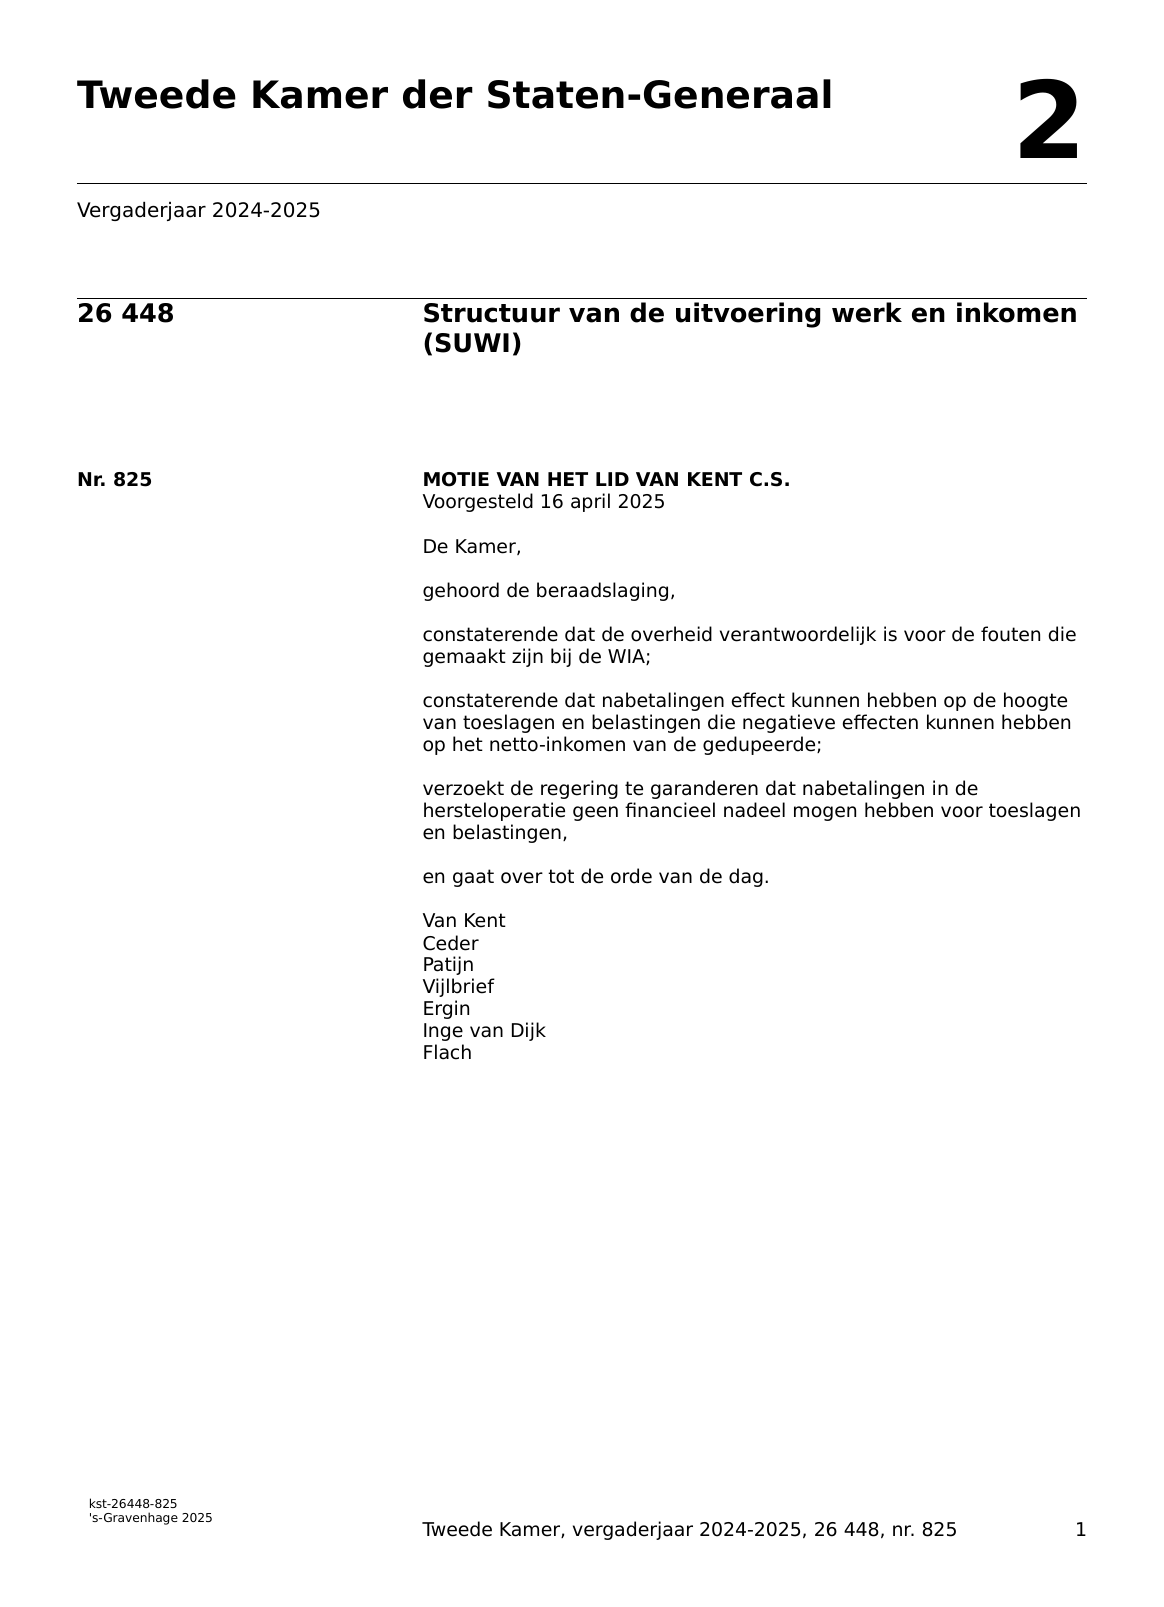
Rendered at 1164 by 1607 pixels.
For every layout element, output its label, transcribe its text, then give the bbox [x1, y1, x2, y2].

text gehoord de beraadslaging, [422, 580, 1087, 602]
table_header 2 [886, 59, 1087, 183]
text 's-Gravenhage 2025 [88, 1511, 323, 1525]
text Flach [422, 1042, 1087, 1064]
text Ergin [422, 998, 1087, 1020]
text De Kamer, [422, 536, 1087, 557]
subtitle 26 448 Structuur van de uitvoering werk en inkomen (SUWI) [77, 299, 1087, 358]
text constaterende dat de overheid verantwoordelijk is voor de fouten die gemaakt zijn bij de WIA; [422, 624, 1087, 668]
text Voorgesteld 16 april 2025 [422, 491, 1087, 513]
text Ceder [422, 932, 1087, 954]
text constaterende dat nabetalingen effect kunnen hebben op de hoogte van toeslagen en belastingen die negatieve effecten kunnen hebben op het netto-inkomen van de gedupeerde; [422, 690, 1087, 756]
text Inge van Dijk [422, 1020, 1087, 1042]
text Patijn [422, 954, 1087, 976]
table_cell Vergaderjaar 2024-2025 [77, 184, 1087, 298]
text kst-26448-825 [88, 1497, 323, 1511]
text Vijlbrief [422, 976, 1087, 998]
text verzoekt de regering te garanderen dat nabetalingen in de hersteloperatie geen financieel nadeel mogen hebben voor toeslagen en belastingen, [422, 778, 1087, 844]
text Van Kent [422, 910, 1087, 932]
text en gaat over tot de orde van de dag. [422, 866, 1087, 888]
subtitle Nr. 825 MOTIE VAN HET LID VAN KENT C.S. [77, 469, 1087, 491]
table_header Tweede Kamer der Staten-Generaal [77, 59, 886, 183]
